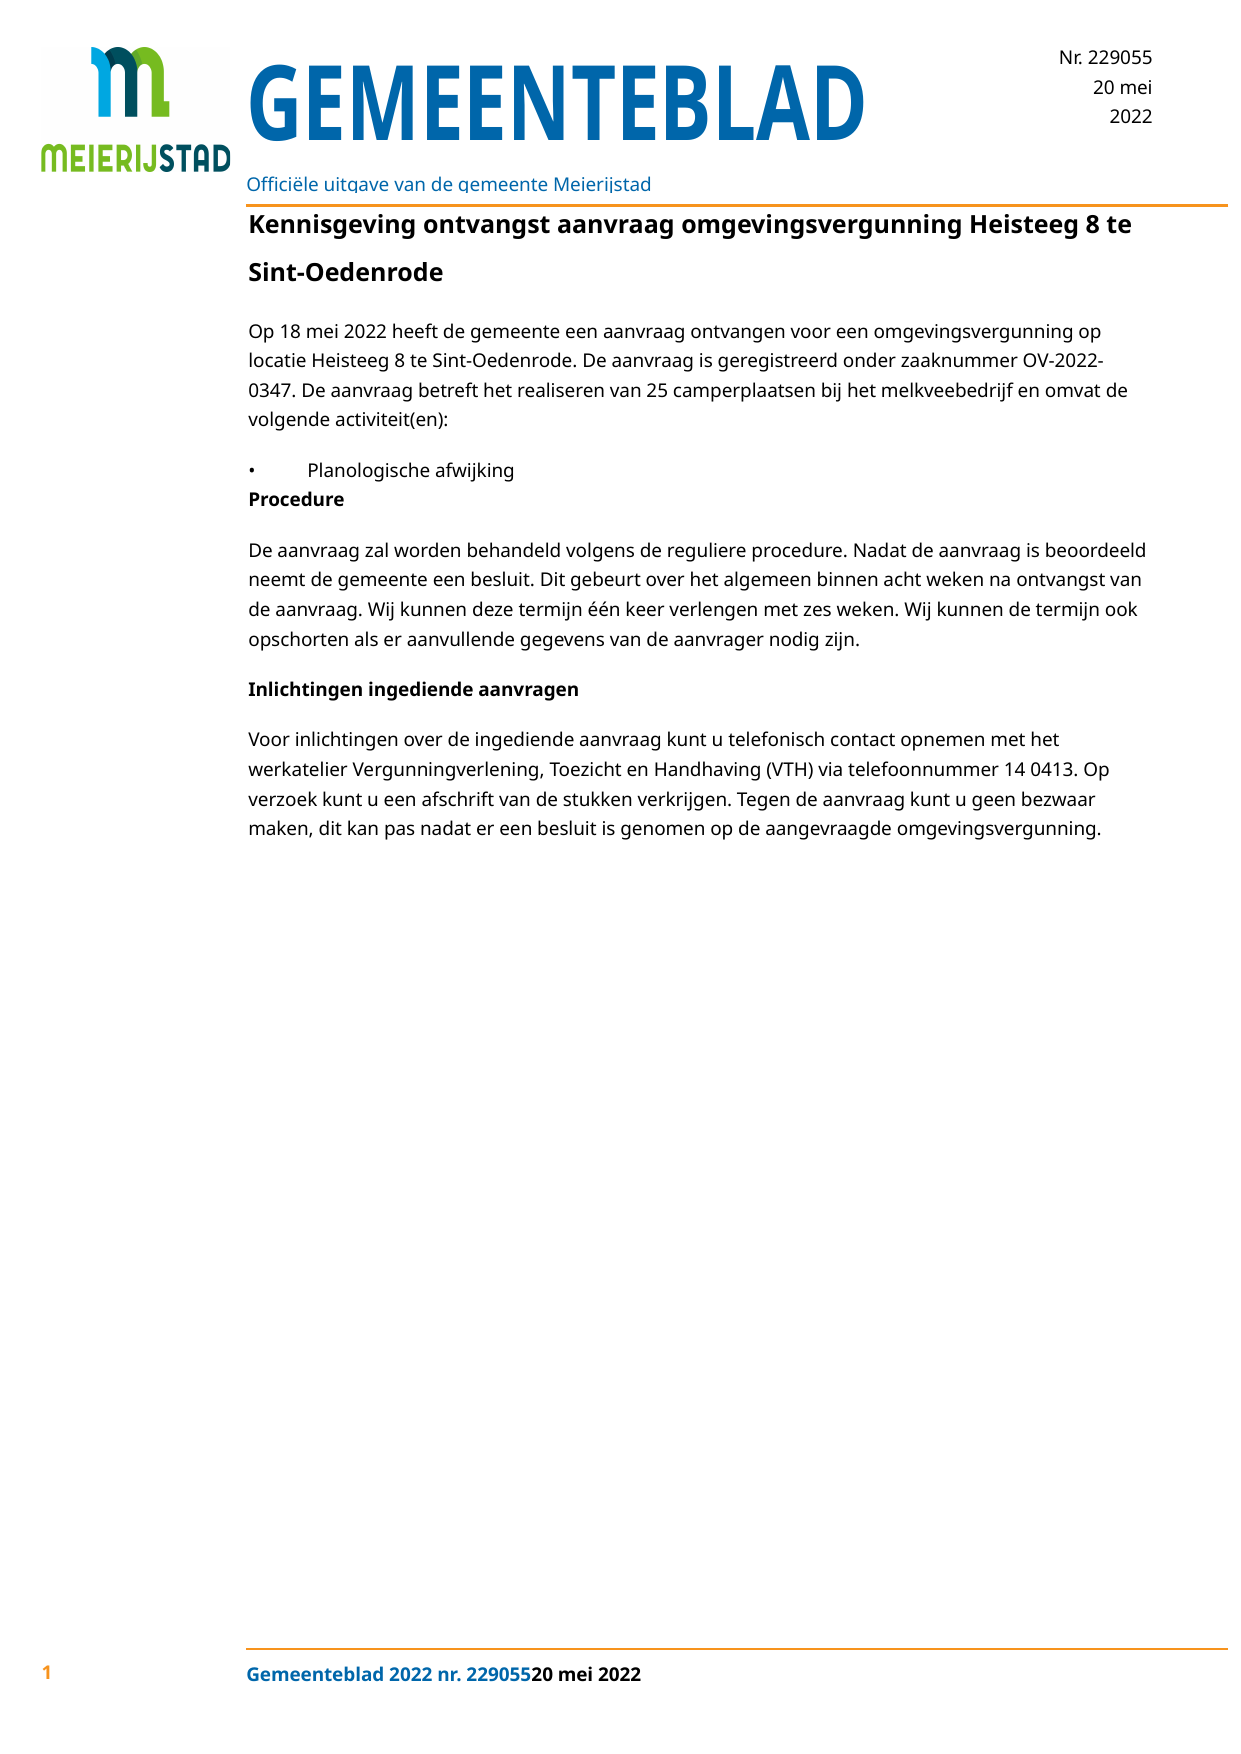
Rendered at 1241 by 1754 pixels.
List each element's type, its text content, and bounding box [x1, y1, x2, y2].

list Planologische afwijking [248, 457, 1152, 483]
text Inlichtingen ingediende aanvragen [248, 676, 1152, 702]
text Op 18 mei 2022 heeft de gemeente een aanvraag ontvangen voor een omgevingsvergunning op locatie Heisteeg 8 te Sint-Oedenrode. De aanvraag is geregistreerd onder zaaknummer OV-2022-0347. De aanvraag betreft het realiseren van 25 camperplaatsen bij het melkveebedrijf en omvat de volgende activiteit(en): [248, 318, 1152, 432]
text De aanvraag zal worden behandeld volgens de reguliere procedure. Nadat de aanvraag is beoordeeld neemt de gemeente een besluit. Dit gebeurt over het algemeen binnen acht weken na ontvangst van de aanvraag. Wij kunnen deze termijn één keer verlengen met zes weken. Wij kunnen de termijn ook opschorten als er aanvullende gegevens van de aanvrager nodig zijn. [248, 537, 1152, 652]
text Voor inlichtingen over de ingediende aanvraag kunt u telefonisch contact opnemen met het werkatelier Vergunningverlening, Toezicht en Handhaving (VTH) via telefoonnummer 14 0413. Op verzoek kunt u een afschrift van de stukken verkrijgen. Tegen de aanvraag kunt u geen bezwaar maken, dit kan pas nadat er een besluit is genomen op de aangevraagde omgevingsvergunning. [248, 727, 1152, 841]
text Kennisgeving ontvangst aanvraag omgevingsvergunning Heisteeg 8 te Sint-Oedenrode [248, 207, 1152, 288]
picture [41, 47, 231, 172]
text Procedure [248, 487, 1152, 512]
